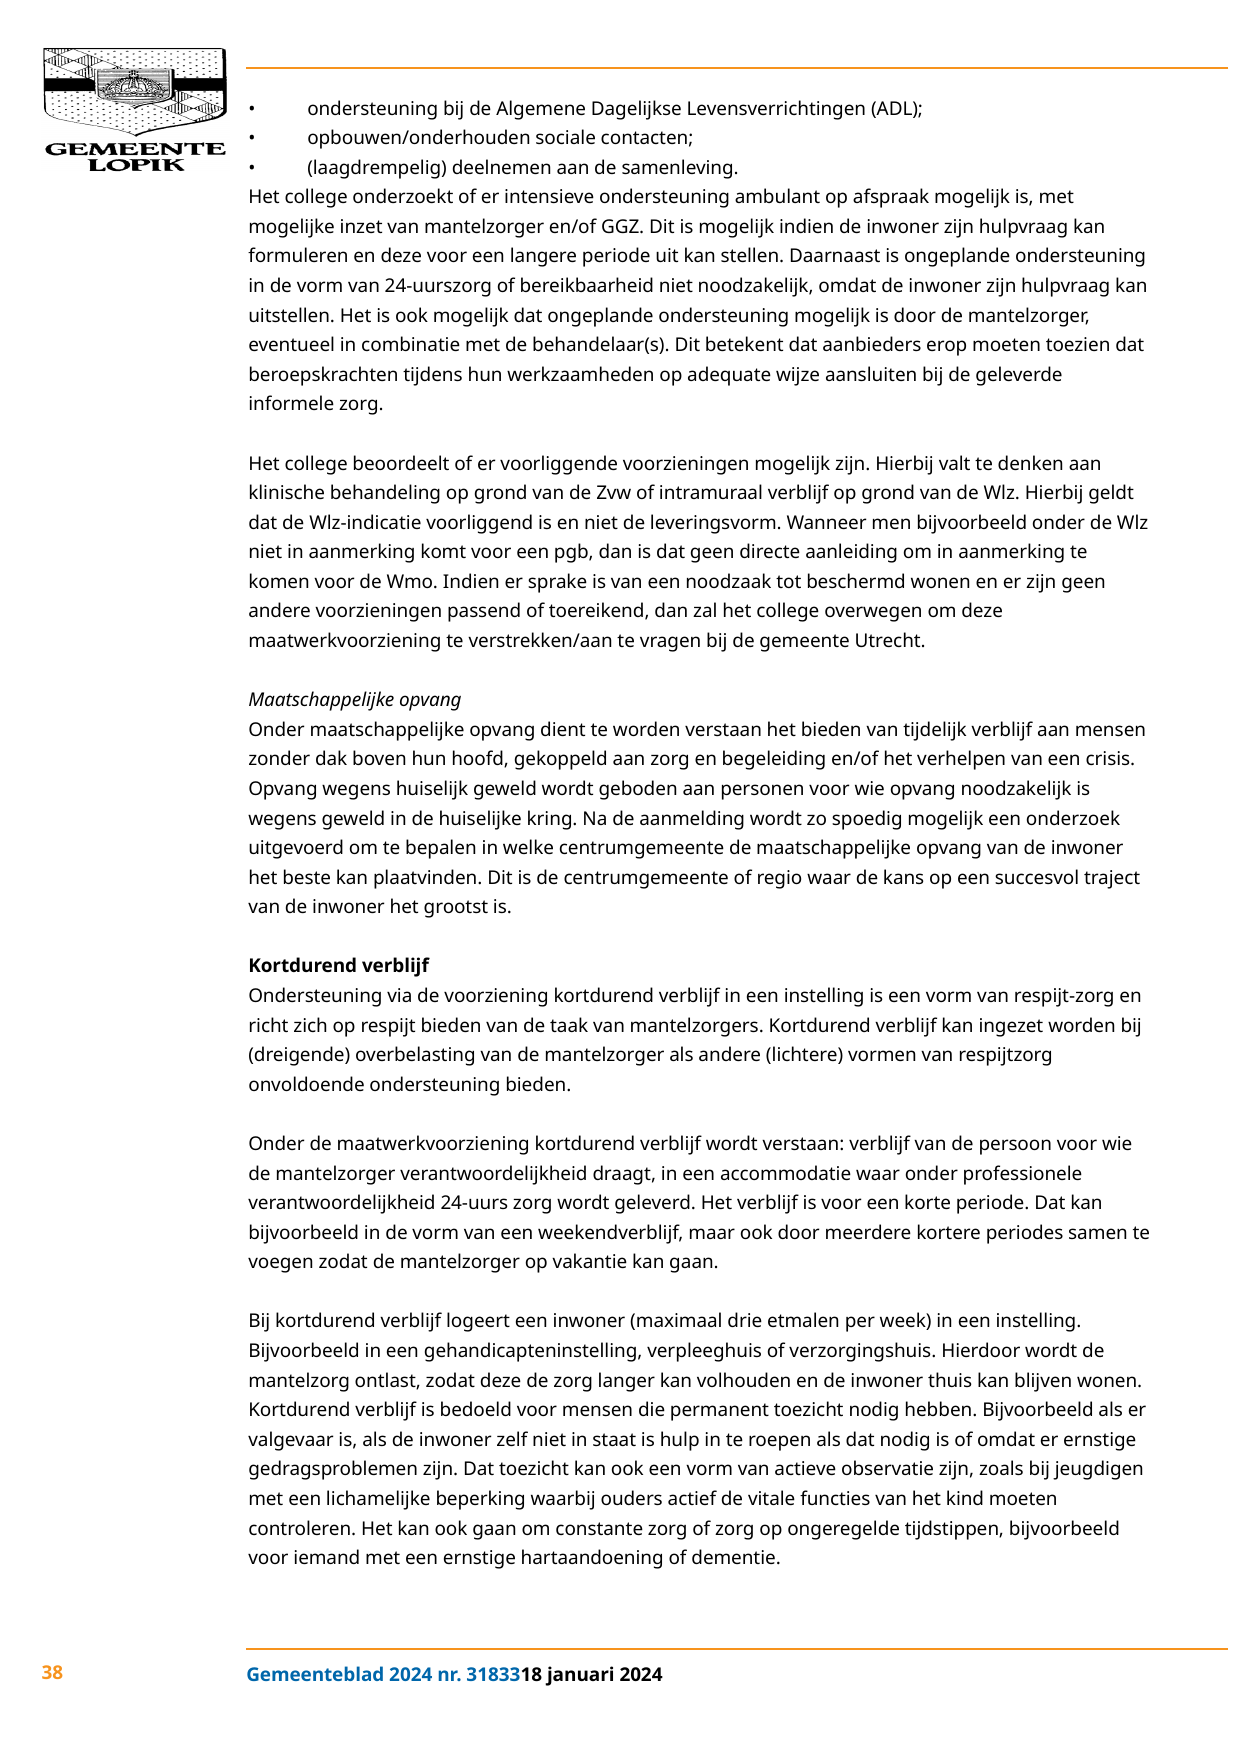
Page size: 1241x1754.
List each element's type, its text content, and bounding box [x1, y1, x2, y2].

list ondersteuning bij de Algemene Dagelijkse Levensverrichtingen (ADL); [248, 95, 1152, 121]
list opbouwen/onderhouden sociale contacten; [248, 124, 1152, 150]
text Maatschappelijke opvang [248, 686, 1152, 712]
text Onder maatschappelijke opvang dient te worden verstaan het bieden van tijdelijk verblijf aan mensen zonder dak boven hun hoofd, gekoppeld aan zorg en begeleiding en/of het verhelpen van een crisis. Opvang wegens huiselijk geweld wordt geboden aan personen voor wie opvang noodzakelijk is wegens geweld in de huiselijke kring. Na de aanmelding wordt zo spoedig mogelijk een onderzoek uitgevoerd om te bepalen in welke centrumgemeente de maatschappelijke opvang van de inwoner het beste kan plaatvinden. Dit is de centrumgemeente of regio waar de kans op een succesvol traject van de inwoner het grootst is. [248, 716, 1152, 919]
text Het college beoordeelt of er voorliggende voorzieningen mogelijk zijn. Hierbij valt te denken aan klinische behandeling op grond van de Zvw of intramuraal verblijf op grond van de Wlz. Hierbij geldt dat de Wlz-indicatie voorliggend is en niet de leveringsvorm. Wanneer men bijvoorbeeld onder de Wlz niet in aanmerking komt voor een pgb, dan is dat geen directe aanleiding om in aanmerking te komen voor de Wmo. Indien er sprake is van een noodzaak tot beschermd wonen en er zijn geen andere voorzieningen passend of toereikend, dan zal het college overwegen om deze maatwerkvoorziening te verstrekken/aan te vragen bij de gemeente Utrecht. [248, 450, 1152, 653]
text Het college onderzoekt of er intensieve ondersteuning ambulant op afspraak mogelijk is, met mogelijke inzet van mantelzorger en/of GGZ. Dit is mogelijk indien de inwoner zijn hulpvraag kan formuleren en deze voor een langere periode uit kan stellen. Daarnaast is ongeplande ondersteuning in de vorm van 24-uurszorg of bereikbaarheid niet noodzakelijk, omdat de inwoner zijn hulpvraag kan uitstellen. Het is ook mogelijk dat ongeplande ondersteuning mogelijk is door de mantelzorger, eventueel in combinatie met de behandelaar(s). Dit betekent dat aanbieders erop moeten toezien dat beroepskrachten tijdens hun werkzaamheden op adequate wijze aansluiten bij de geleverde informele zorg. [248, 183, 1152, 416]
picture [41, 47, 231, 172]
text Bij kortdurend verblijf logeert een inwoner (maximaal drie etmalen per week) in een instelling. Bijvoorbeeld in een gehandicapteninstelling, verpleeghuis of verzorgingshuis. Hierdoor wordt de mantelzorg ontlast, zodat deze de zorg langer kan volhouden en de inwoner thuis kan blijven wonen. Kortdurend verblijf is bedoeld voor mensen die permanent toezicht nodig hebben. Bijvoorbeeld als er valgevaar is, als de inwoner zelf niet in staat is hulp in te roepen als dat nodig is of omdat er ernstige gedragsproblemen zijn. Dat toezicht kan ook een vorm van actieve observatie zijn, zoals bij jeugdigen met een lichamelijke beperking waarbij ouders actief de vitale functies van het kind moeten controleren. Het kan ook gaan om constante zorg of zorg op ongeregelde tijdstippen, bijvoorbeeld voor iemand met een ernstige hartaandoening of dementie. [248, 1308, 1152, 1570]
text Kortdurend verblijf [248, 953, 1152, 978]
text Ondersteuning via de voorziening kortdurend verblijf in een instelling is een vorm van respijt-zorg en richt zich op respijt bieden van de taak van mantelzorgers. Kortdurend verblijf kan ingezet worden bij (dreigende) overbelasting van de mantelzorger als andere (lichtere) vormen van respijtzorg onvoldoende ondersteuning bieden. [248, 982, 1152, 1097]
list (laagdrempelig) deelnemen aan de samenleving. [248, 154, 1152, 180]
text Onder de maatwerkvoorziening kortdurend verblijf wordt verstaan: verblijf van de persoon voor wie de mantelzorger verantwoordelijkheid draagt, in een accommodatie waar onder professionele verantwoordelijkheid 24-uurs zorg wordt geleverd. Het verblijf is voor een korte periode. Dat kan bijvoorbeeld in de vorm van een weekendverblijf, maar ook door meerdere kortere periodes samen te voegen zodat de mantelzorger op vakantie kan gaan. [248, 1130, 1152, 1274]
